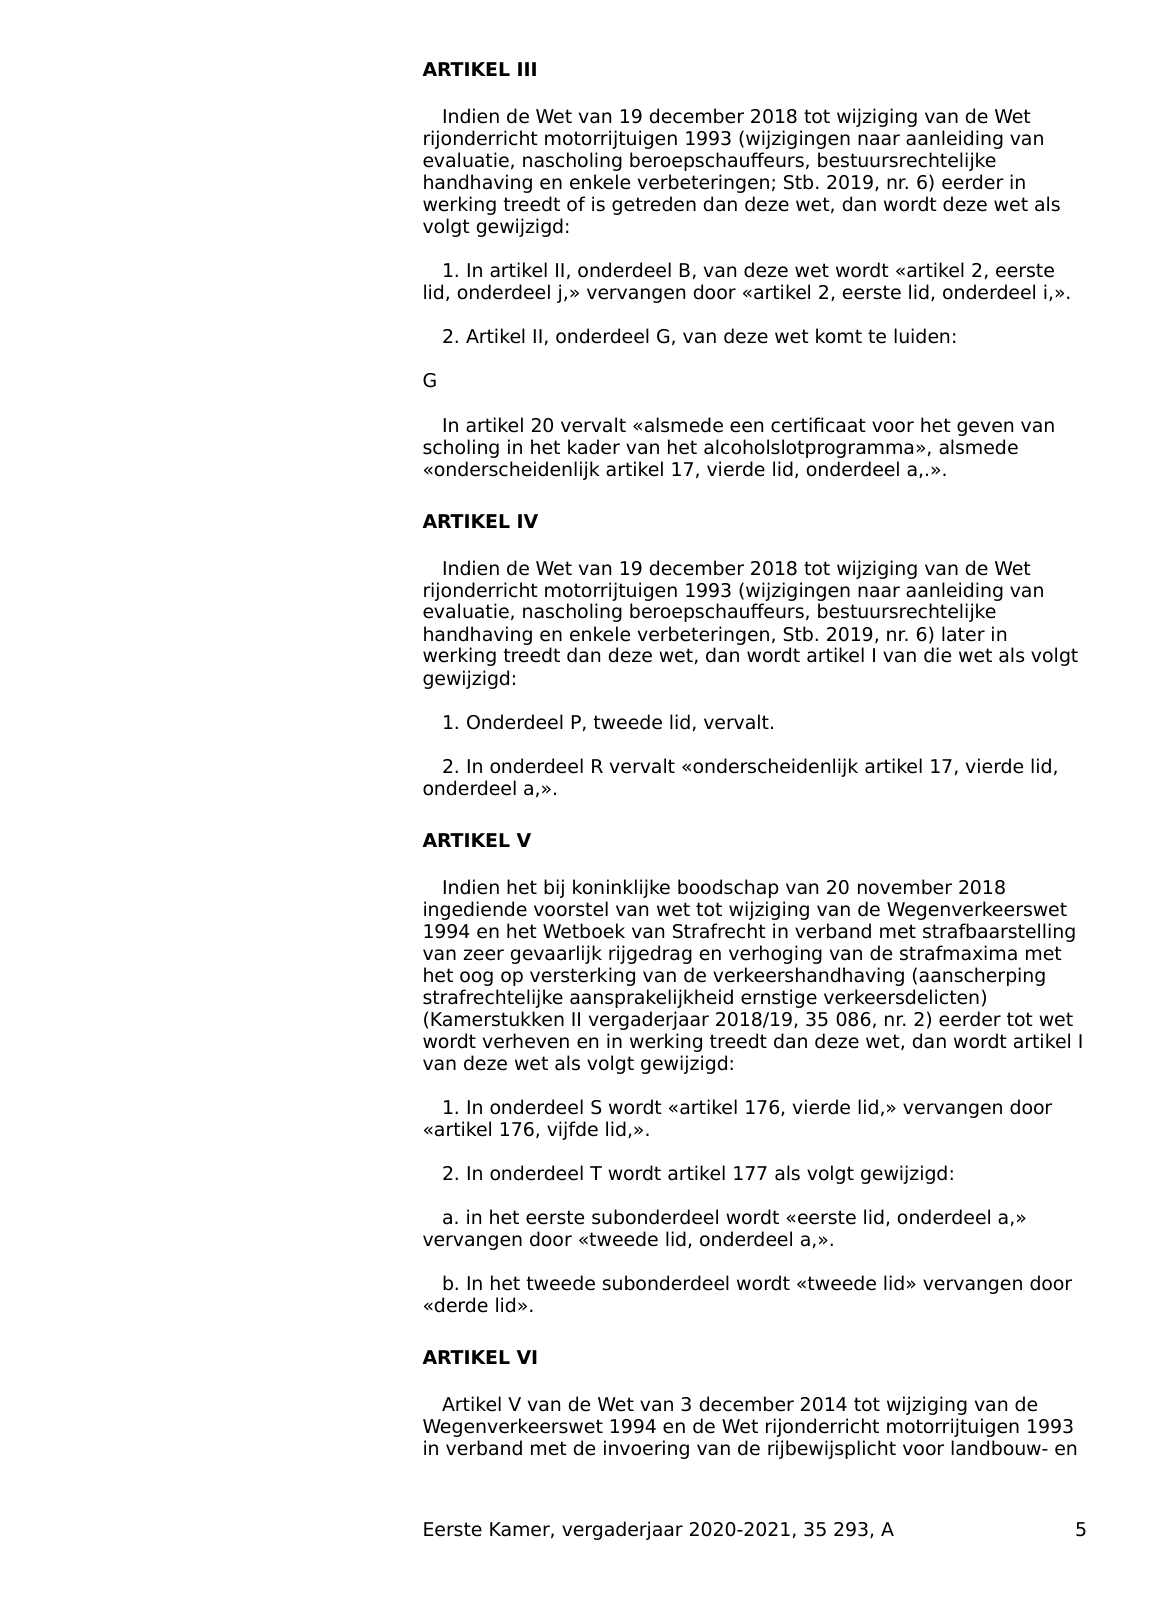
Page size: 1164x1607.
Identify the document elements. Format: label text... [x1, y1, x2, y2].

text In artikel 20 vervalt «alsmede een certificaat voor het geven van scholing in het kader van het alcoholslotprogramma», alsmede «onderscheidenlijk artikel 17, vierde lid, onderdeel a,.». [422, 414, 1087, 481]
text Indien de Wet van 19 december 2018 tot wijziging van de Wet rijonderricht motorrijtuigen 1993 (wijzigingen naar aanleiding van evaluatie, nascholing beroepschauffeurs, bestuursrechtelijke handhaving en enkele verbeteringen; Stb. 2019, nr. 6) eerder in werking treedt of is getreden dan deze wet, dan wordt deze wet als volgt gewijzigd: [422, 106, 1087, 238]
text Indien de Wet van 19 december 2018 tot wijziging van de Wet rijonderricht motorrijtuigen 1993 (wijzigingen naar aanleiding van evaluatie, nascholing beroepschauffeurs, bestuursrechtelijke handhaving en enkele verbeteringen, Stb. 2019, nr. 6) later in werking treedt dan deze wet, dan wordt artikel I van die wet als volgt gewijzigd: [422, 557, 1087, 689]
text G [422, 370, 1087, 392]
text Indien het bij koninklijke boodschap van 20 november 2018 ingediende voorstel van wet tot wijziging van de Wegenverkeerswet 1994 en het Wetboek van Strafrecht in verband met strafbaarstelling van zeer gevaarlijk rijgedrag en verhoging van de strafmaxima met het oog op versterking van de verkeershandhaving (aanscherping strafrechtelijke aansprakelijkheid ernstige verkeersdelicten) (Kamerstukken II vergaderjaar 2018/19, 35 086, nr. 2) eerder tot wet wordt verheven en in werking treedt dan deze wet, dan wordt artikel I van deze wet als volgt gewijzigd: [422, 877, 1087, 1074]
text 2. Artikel II, onderdeel G, van deze wet komt te luiden: [422, 326, 1087, 348]
subtitle ARTIKEL III [422, 59, 1087, 81]
text 1. Onderdeel P, tweede lid, vervalt. [422, 712, 1087, 733]
text 1. In artikel II, onderdeel B, van deze wet wordt «artikel 2, eerste lid, onderdeel j,» vervangen door «artikel 2, eerste lid, onderdeel i,». [422, 260, 1087, 304]
text a. in het eerste subonderdeel wordt «eerste lid, onderdeel a,» vervangen door «tweede lid, onderdeel a,». [422, 1207, 1087, 1251]
subtitle ARTIKEL V [422, 830, 1087, 852]
text 2. In onderdeel T wordt artikel 177 als volgt gewijzigd: [422, 1163, 1087, 1185]
text 1. In onderdeel S wordt «artikel 176, vierde lid,» vervangen door «artikel 176, vijfde lid,». [422, 1097, 1087, 1141]
text Artikel V van de Wet van 3 december 2014 tot wijziging van de Wegenverkeerswet 1994 en de Wet rijonderricht motorrijtuigen 1993 in verband met de invoering van de rijbewijsplicht voor landbouw- en [422, 1394, 1087, 1460]
text b. In het tweede subonderdeel wordt «tweede lid» vervangen door «derde lid». [422, 1273, 1087, 1317]
subtitle ARTIKEL VI [422, 1347, 1087, 1369]
text 2. In onderdeel R vervalt «onderscheidenlijk artikel 17, vierde lid, onderdeel a,». [422, 756, 1087, 800]
subtitle ARTIKEL IV [422, 511, 1087, 532]
